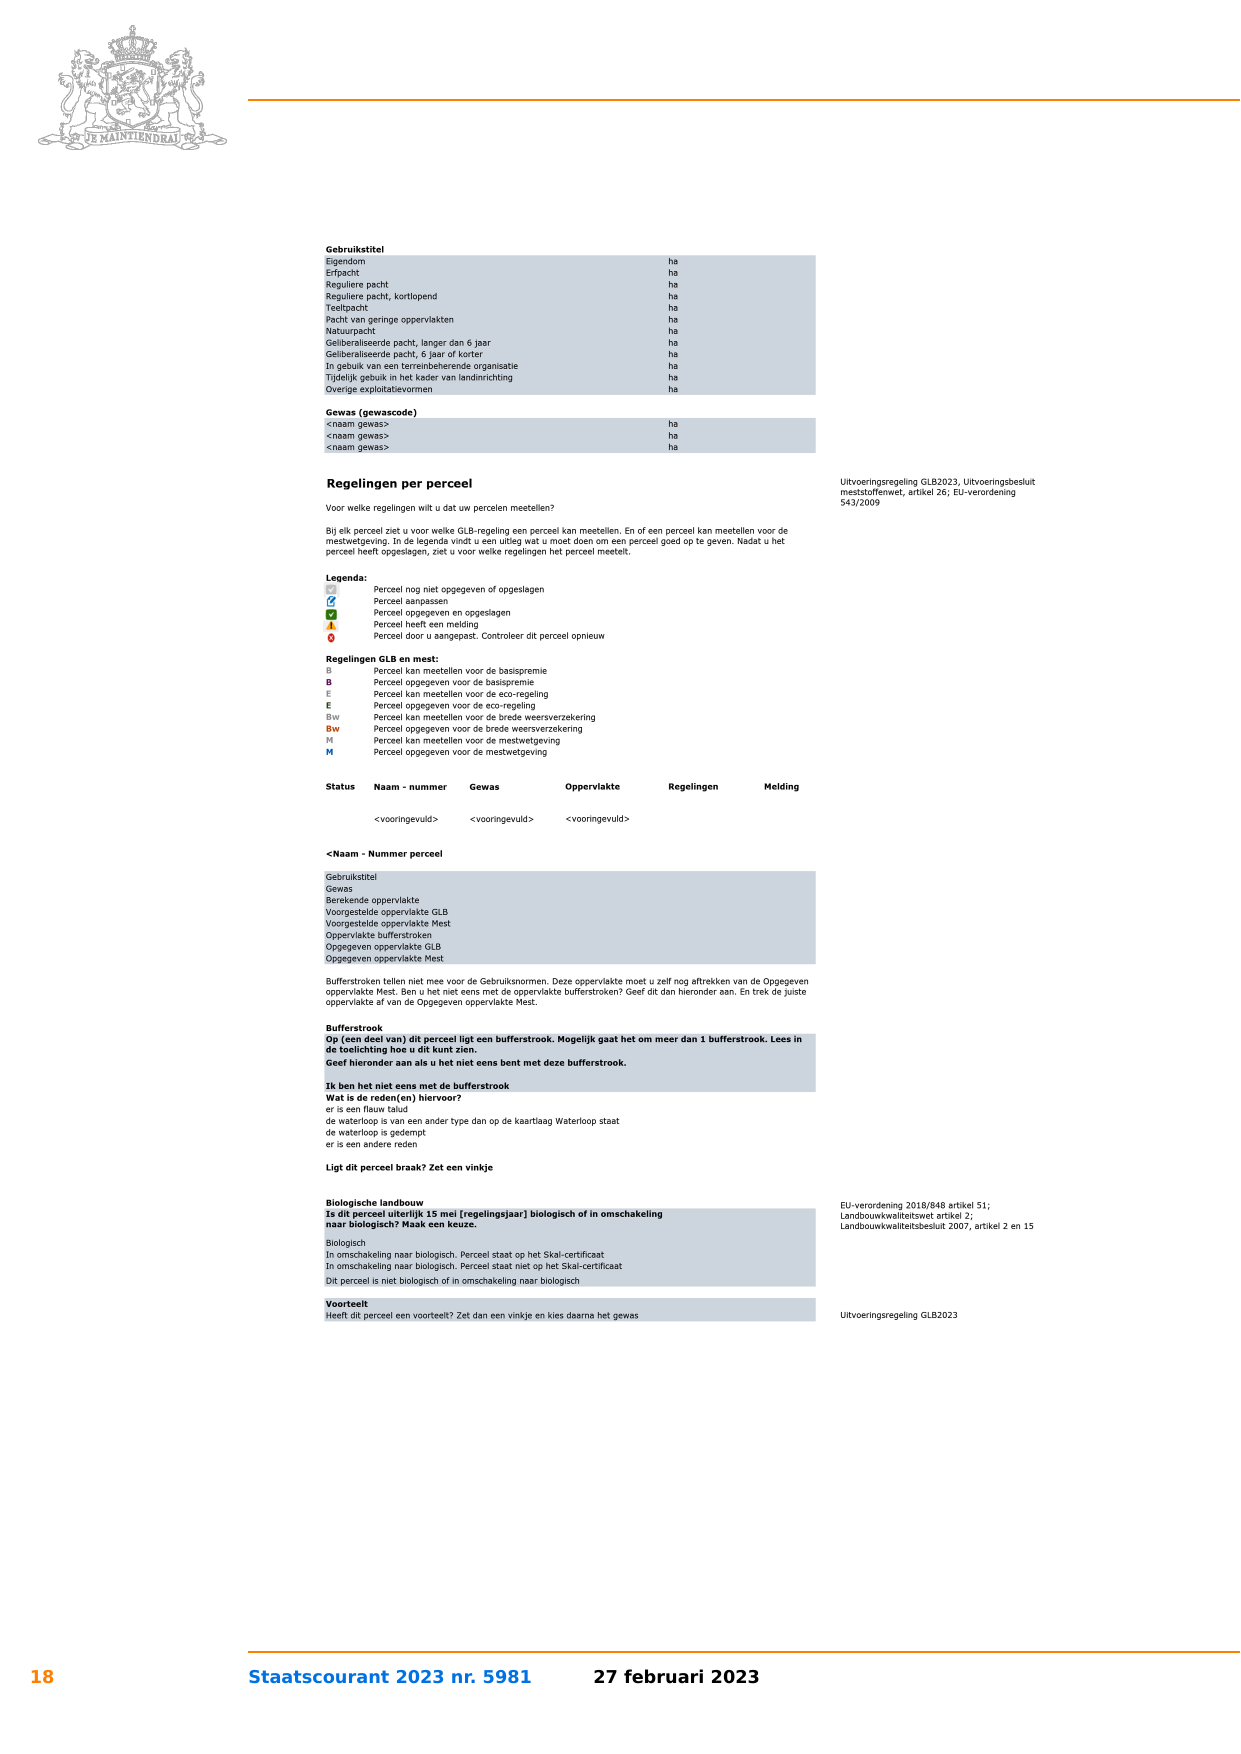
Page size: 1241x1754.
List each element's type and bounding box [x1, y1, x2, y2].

picture [38, 25, 227, 150]
picture [248, 151, 1134, 1404]
